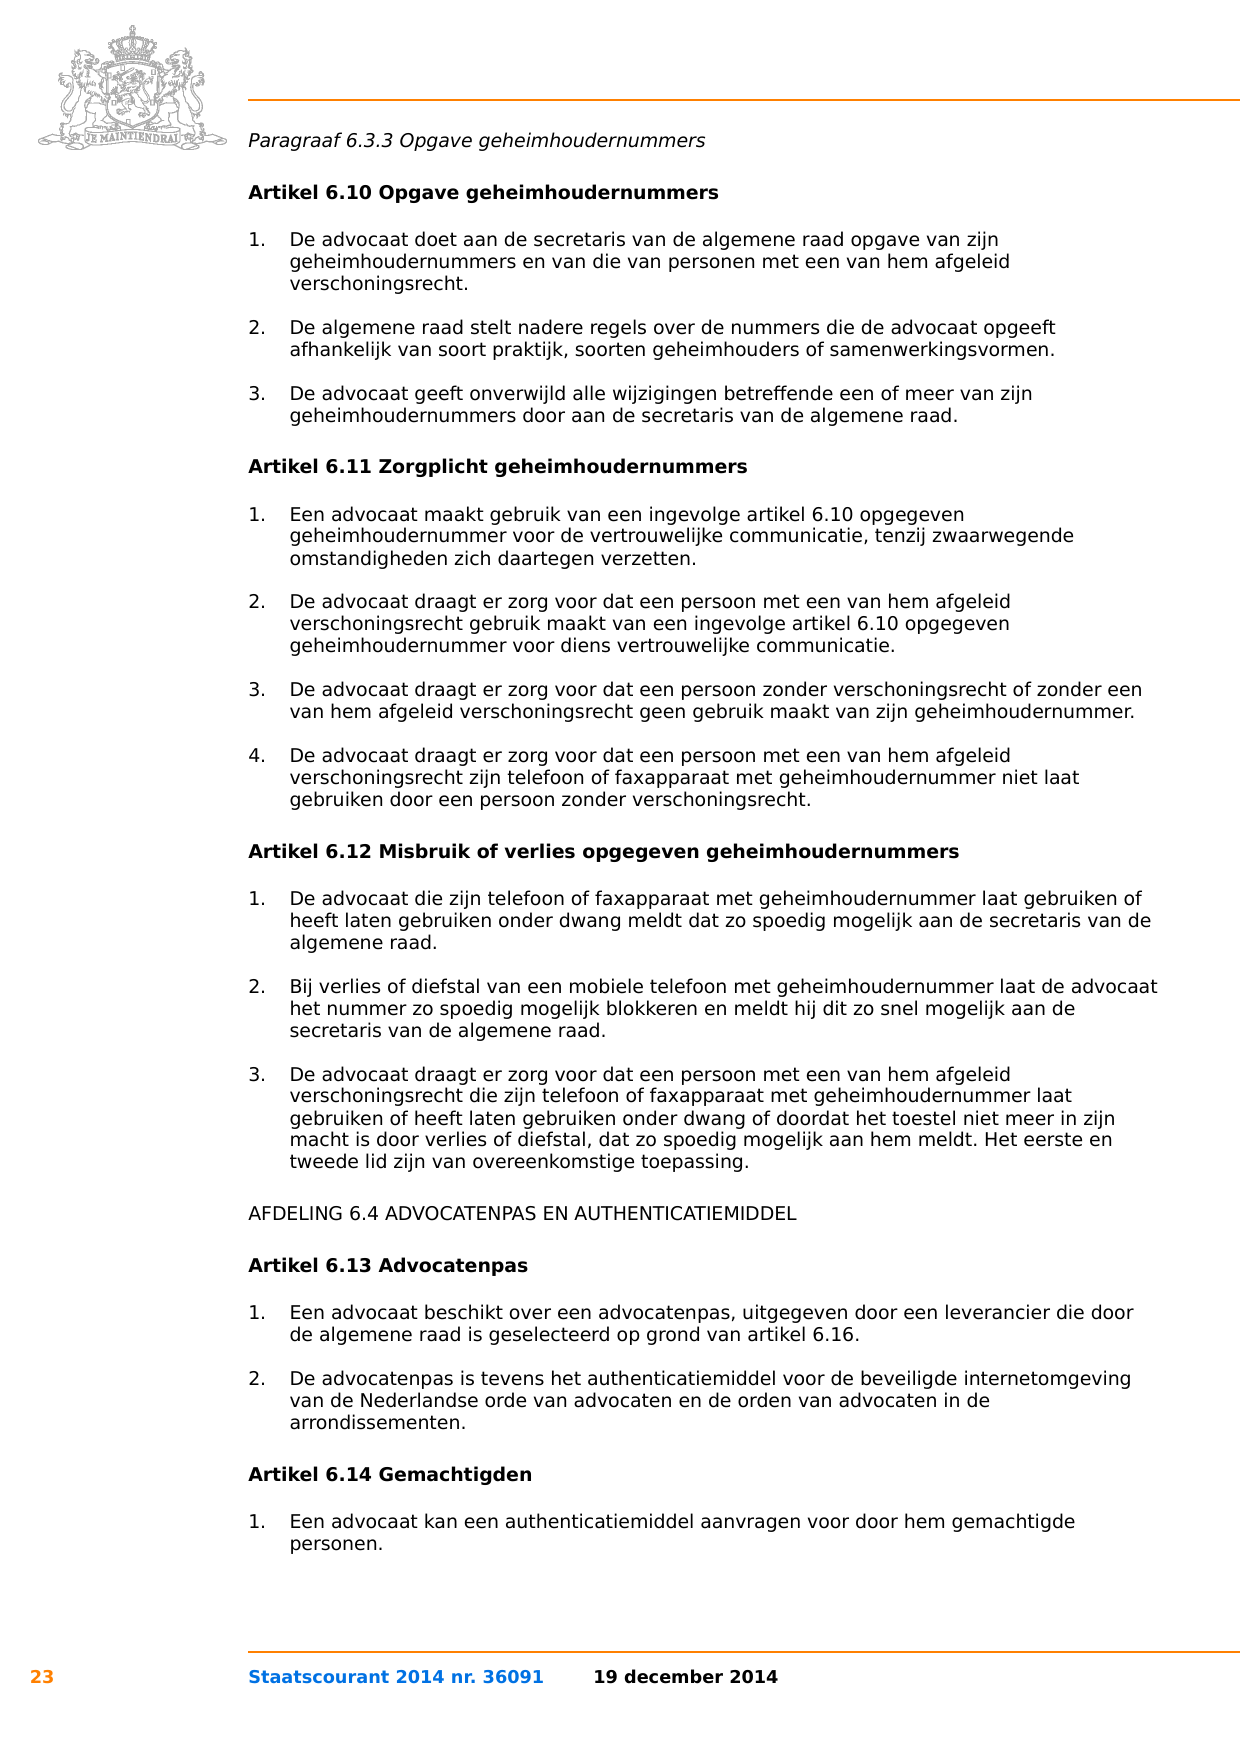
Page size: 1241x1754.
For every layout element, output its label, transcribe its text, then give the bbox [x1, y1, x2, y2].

text 1. Een advocaat kan een authenticatiemiddel aanvragen voor door hem gemachtigde personen. [248, 1511, 1163, 1555]
text 2. De advocaat draagt er zorg voor dat een persoon met een van hem afgeleid verschoningsrecht gebruik maakt van een ingevolge artikel 6.10 opgegeven geheimhoudernummer voor diens vertrouwelijke communicatie. [248, 591, 1163, 657]
text 1. De advocaat doet aan de secretaris van de algemene raad opgave van zijn geheimhoudernummers en van die van personen met een van hem afgeleid verschoningsrecht. [248, 229, 1163, 295]
subtitle AFDELING 6.4 ADVOCATENPAS EN AUTHENTICATIEMIDDEL [248, 1203, 1163, 1225]
text 1. Een advocaat beschikt over een advocatenpas, uitgegeven door een leverancier die door de algemene raad is geselecteerd op grond van artikel 6.16. [248, 1302, 1163, 1346]
text 3. De advocaat geeft onverwijld alle wijzigingen betreffende een of meer van zijn geheimhoudernummers door aan de secretaris van de algemene raad. [248, 382, 1163, 426]
subtitle Artikel 6.14 Gemachtigden [248, 1464, 1163, 1486]
subtitle Artikel 6.10 Opgave geheimhoudernummers [248, 182, 1163, 204]
text 4. De advocaat draagt er zorg voor dat een persoon met een van hem afgeleid verschoningsrecht zijn telefoon of faxapparaat met geheimhoudernummer niet laat gebruiken door een persoon zonder verschoningsrecht. [248, 745, 1163, 811]
text 2. De algemene raad stelt nadere regels over de nummers die de advocaat opgeeft afhankelijk van soort praktijk, soorten geheimhouders of samenwerkingsvormen. [248, 317, 1163, 361]
text 1. De advocaat die zijn telefoon of faxapparaat met geheimhoudernummer laat gebruiken of heeft laten gebruiken onder dwang meldt dat zo spoedig mogelijk aan de secretaris van de algemene raad. [248, 888, 1163, 954]
subtitle Artikel 6.12 Misbruik of verlies opgegeven geheimhoudernummers [248, 841, 1163, 863]
subtitle Artikel 6.13 Advocatenpas [248, 1255, 1163, 1277]
subtitle Artikel 6.11 Zorgplicht geheimhoudernummers [248, 456, 1163, 478]
text 2. Bij verlies of diefstal van een mobiele telefoon met geheimhoudernummer laat de advocaat het nummer zo spoedig mogelijk blokkeren en meldt hij dit zo snel mogelijk aan de secretaris van de algemene raad. [248, 976, 1163, 1042]
text 3. De advocaat draagt er zorg voor dat een persoon zonder verschoningsrecht of zonder een van hem afgeleid verschoningsrecht geen gebruik maakt van zijn geheimhoudernummer. [248, 679, 1163, 723]
picture [38, 25, 227, 150]
text 1. Een advocaat maakt gebruik van een ingevolge artikel 6.10 opgegeven geheimhoudernummer voor de vertrouwelijke communicatie, tenzij zwaarwegende omstandigheden zich daartegen verzetten. [248, 503, 1163, 569]
text 3. De advocaat draagt er zorg voor dat een persoon met een van hem afgeleid verschoningsrecht die zijn telefoon of faxapparaat met geheimhoudernummer laat gebruiken of heeft laten gebruiken onder dwang of doordat het toestel niet meer in zijn macht is door verlies of diefstal, dat zo spoedig mogelijk aan hem meldt. Het eerste en tweede lid zijn van overeenkomstige toepassing. [248, 1063, 1163, 1173]
text 2. De advocatenpas is tevens het authenticatiemiddel voor de beveiligde internetomgeving van de Nederlandse orde van advocaten en de orden van advocaten in de arrondissementen. [248, 1368, 1163, 1434]
subtitle Paragraaf 6.3.3 Opgave geheimhoudernummers [248, 130, 1163, 152]
